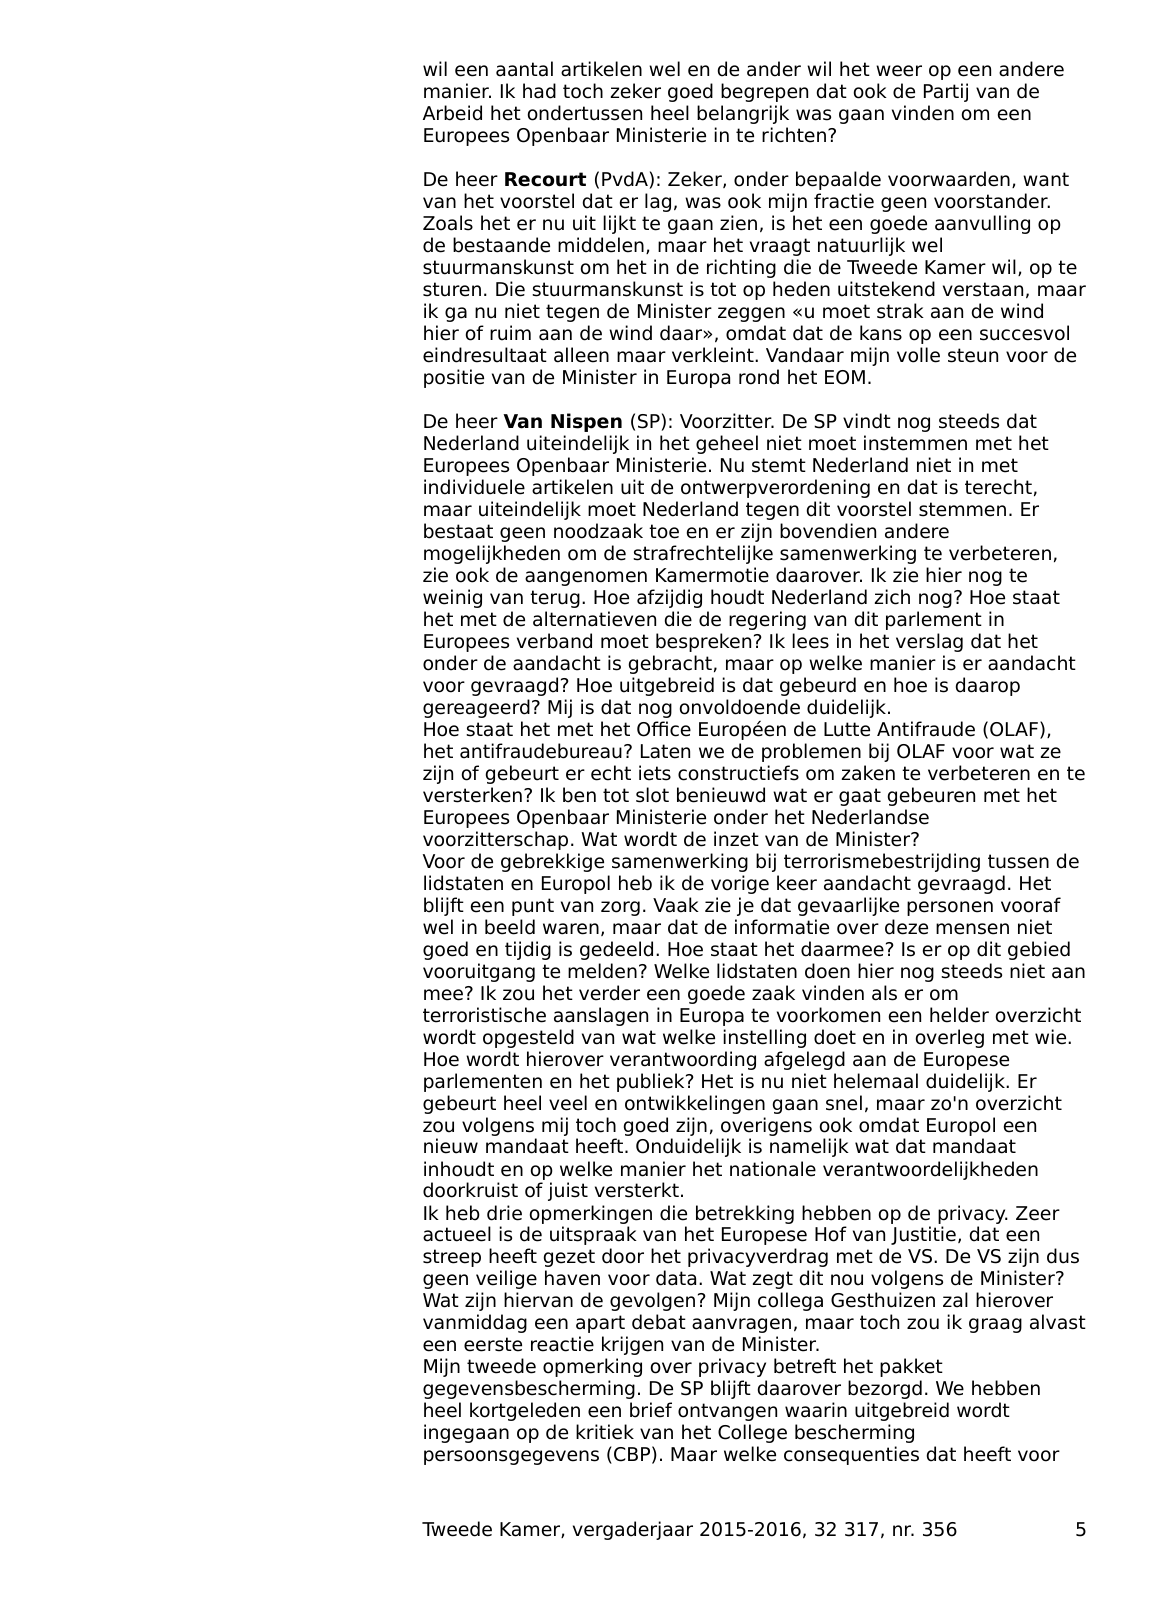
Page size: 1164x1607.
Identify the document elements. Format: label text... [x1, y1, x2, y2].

text De heer Recourt (PvdA): Zeker, onder bepaalde voorwaarden, want van het voorstel dat er lag, was ook mijn fractie geen voorstander. Zoals het er nu uit lijkt te gaan zien, is het een goede aanvulling op de bestaande middelen, maar het vraagt natuurlijk wel stuurmanskunst om het in de richting die de Tweede Kamer wil, op te sturen. Die stuurmanskunst is tot op heden uitstekend verstaan, maar ik ga nu niet tegen de Minister zeggen «u moet strak aan de wind hier of ruim aan de wind daar», omdat dat de kans op een succesvol eindresultaat alleen maar verkleint. Vandaar mijn volle steun voor de positie van de Minister in Europa rond het EOM. [422, 169, 1087, 389]
text Hoe staat het met het Office Européen de Lutte Antifraude (OLAF), het antifraudebureau? Laten we de problemen bij OLAF voor wat ze zijn of gebeurt er echt iets constructiefs om zaken te verbeteren en te versterken? Ik ben tot slot benieuwd wat er gaat gebeuren met het Europees Openbaar Ministerie onder het Nederlandse voorzitterschap. Wat wordt de inzet van de Minister? [422, 719, 1087, 851]
text Voor de gebrekkige samenwerking bij terrorismebestrijding tussen de lidstaten en Europol heb ik de vorige keer aandacht gevraagd. Het blijft een punt van zorg. Vaak zie je dat gevaarlijke personen vooraf wel in beeld waren, maar dat de informatie over deze mensen niet goed en tijdig is gedeeld. Hoe staat het daarmee? Is er op dit gebied vooruitgang te melden? Welke lidstaten doen hier nog steeds niet aan mee? Ik zou het verder een goede zaak vinden als er om terroristische aanslagen in Europa te voorkomen een helder overzicht wordt opgesteld van wat welke instelling doet en in overleg met wie. Hoe wordt hierover verantwoording afgelegd aan de Europese parlementen en het publiek? Het is nu niet helemaal duidelijk. Er gebeurt heel veel en ontwikkelingen gaan snel, maar zo'n overzicht zou volgens mij toch goed zijn, overigens ook omdat Europol een nieuw mandaat heeft. Onduidelijk is namelijk wat dat mandaat inhoudt en op welke manier het nationale verantwoordelijkheden doorkruist of juist versterkt. [422, 851, 1087, 1202]
text wil een aantal artikelen wel en de ander wil het weer op een andere manier. Ik had toch zeker goed begrepen dat ook de Partij van de Arbeid het ondertussen heel belangrijk was gaan vinden om een Europees Openbaar Ministerie in te richten? [422, 59, 1087, 147]
text Mijn tweede opmerking over privacy betreft het pakket gegevensbescherming. De SP blijft daarover bezorgd. We hebben heel kortgeleden een brief ontvangen waarin uitgebreid wordt ingegaan op de kritiek van het College bescherming persoonsgegevens (CBP). Maar welke consequenties dat heeft voor [422, 1356, 1087, 1466]
text De heer Van Nispen (SP): Voorzitter. De SP vindt nog steeds dat Nederland uiteindelijk in het geheel niet moet instemmen met het Europees Openbaar Ministerie. Nu stemt Nederland niet in met individuele artikelen uit de ontwerpverordening en dat is terecht, maar uiteindelijk moet Nederland tegen dit voorstel stemmen. Er bestaat geen noodzaak toe en er zijn bovendien andere mogelijkheden om de strafrechtelijke samenwerking te verbeteren, zie ook de aangenomen Kamermotie daarover. Ik zie hier nog te weinig van terug. Hoe afzijdig houdt Nederland zich nog? Hoe staat het met de alternatieven die de regering van dit parlement in Europees verband moet bespreken? Ik lees in het verslag dat het onder de aandacht is gebracht, maar op welke manier is er aandacht voor gevraagd? Hoe uitgebreid is dat gebeurd en hoe is daarop gereageerd? Mij is dat nog onvoldoende duidelijk. [422, 411, 1087, 719]
text Ik heb drie opmerkingen die betrekking hebben op de privacy. Zeer actueel is de uitspraak van het Europese Hof van Justitie, dat een streep heeft gezet door het privacyverdrag met de VS. De VS zijn dus geen veilige haven voor data. Wat zegt dit nou volgens de Minister? Wat zijn hiervan de gevolgen? Mijn collega Gesthuizen zal hierover vanmiddag een apart debat aanvragen, maar toch zou ik graag alvast een eerste reactie krijgen van de Minister. [422, 1202, 1087, 1356]
